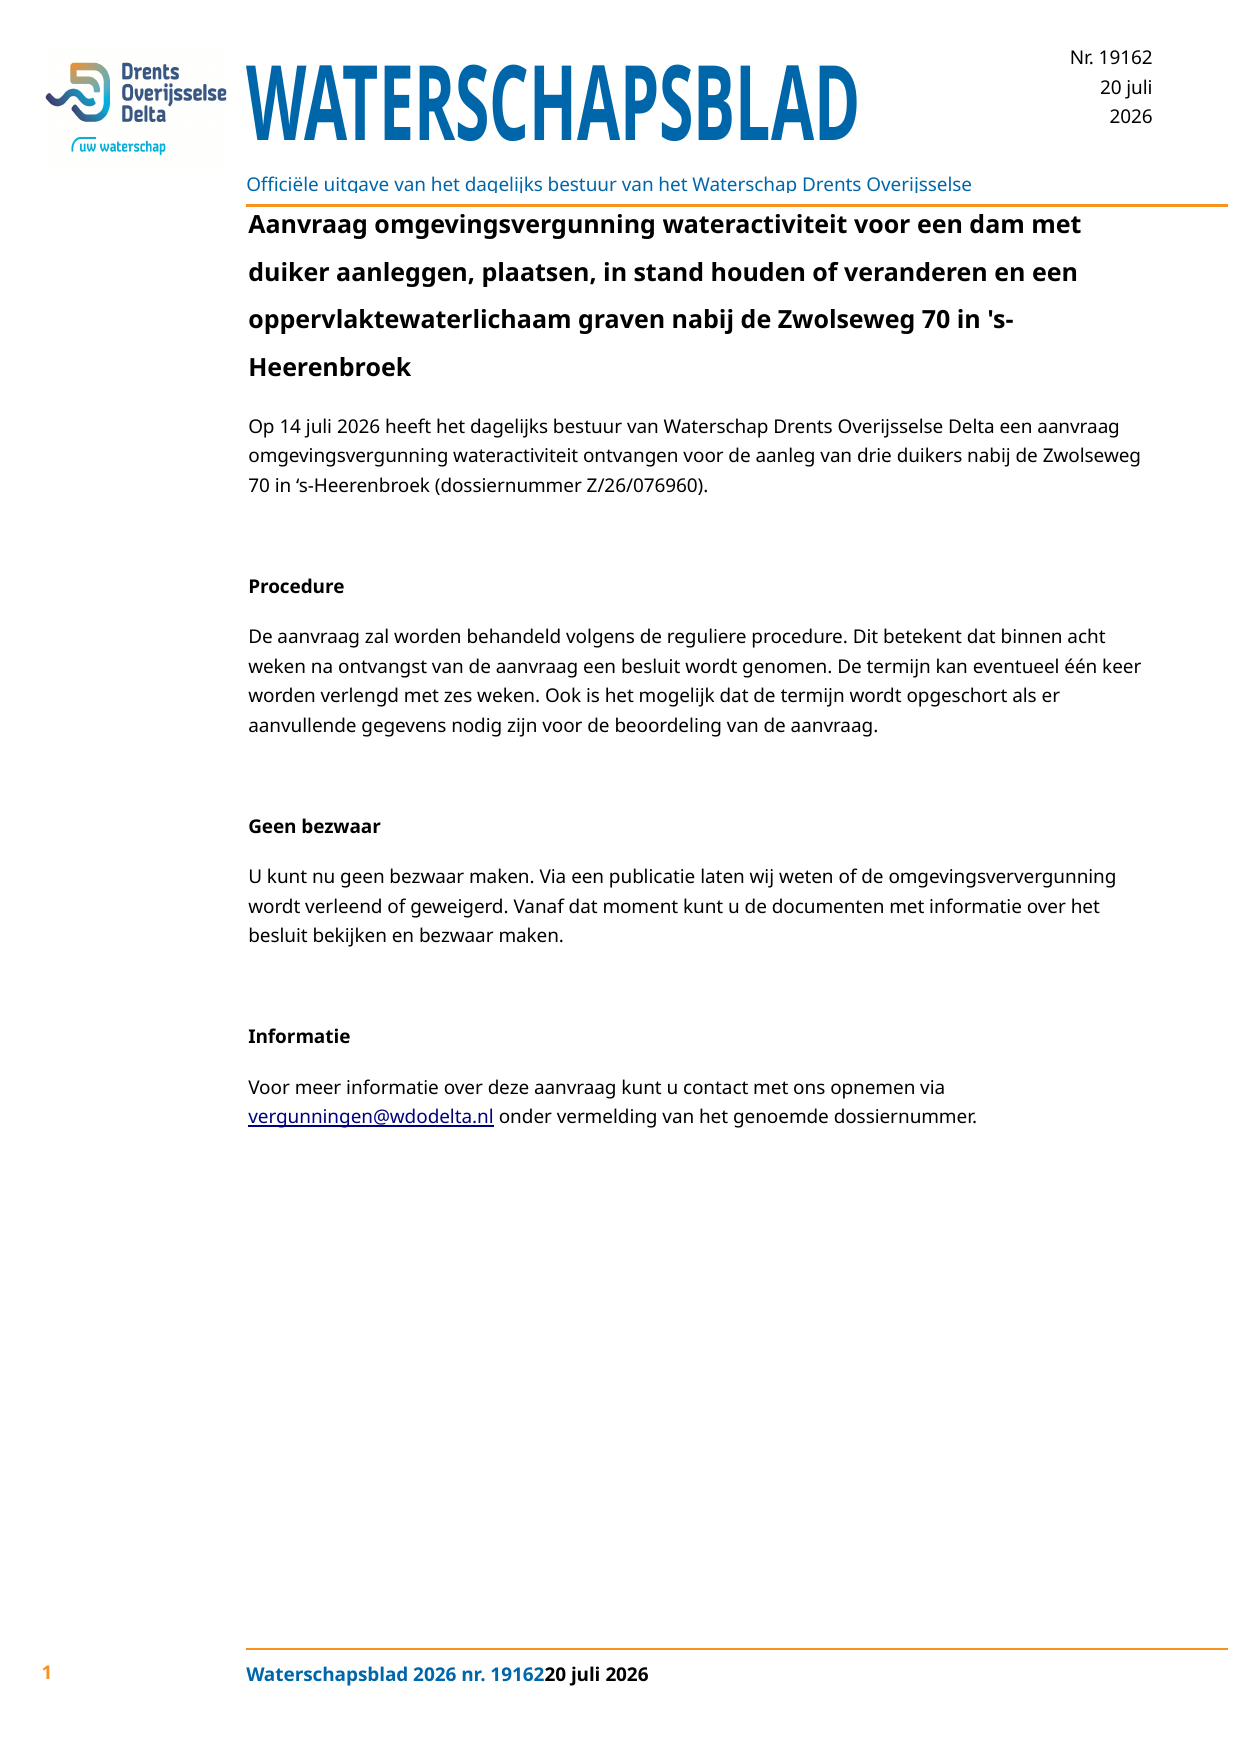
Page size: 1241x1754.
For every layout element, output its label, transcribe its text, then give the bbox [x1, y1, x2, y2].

text Procedure [248, 573, 1152, 599]
text Op 14 juli 2026 heeft het dagelijks bestuur van Waterschap Drents Overijsselse Delta een aanvraag omgevingsvergunning wateractiviteit ontvangen voor de aanleg van drie duikers nabij de Zwolseweg 70 in ‘s-Heerenbroek (dossiernummer Z/26/076960). [248, 413, 1152, 498]
text Geen bezwaar [248, 813, 1152, 839]
text De aanvraag zal worden behandeld volgens de reguliere procedure. Dit betekent dat binnen acht weken na ontvangst van de aanvraag een besluit wordt genomen. De termijn kan eventueel één keer worden verlengd met zes weken. Ook is het mogelijk dat de termijn wordt opgeschort als er aanvullende gegevens nodig zijn voor de beoordeling van de aanvraag. [248, 623, 1152, 738]
text U kunt nu geen bezwaar maken. Via een publicatie laten wij weten of de omgevingsververgunning wordt verleend of geweigerd. Vanaf dat moment kunt u de documenten met informatie over het besluit bekijken en bezwaar maken. [248, 863, 1152, 948]
text Voor meer informatie over deze aanvraag kunt u contact met ons opnemen via vergunningen@wdodelta.nl onder vermelding van het genoemde dossiernummer. [248, 1074, 1152, 1129]
picture [41, 47, 231, 172]
text Aanvraag omgevingsvergunning wateractiviteit voor een dam met duiker aanleggen, plaatsen, in stand houden of veranderen en een oppervlaktewaterlichaam graven nabij de Zwolseweg 70 in 's-Heerenbroek [248, 207, 1152, 384]
text Informatie [248, 1023, 1152, 1049]
